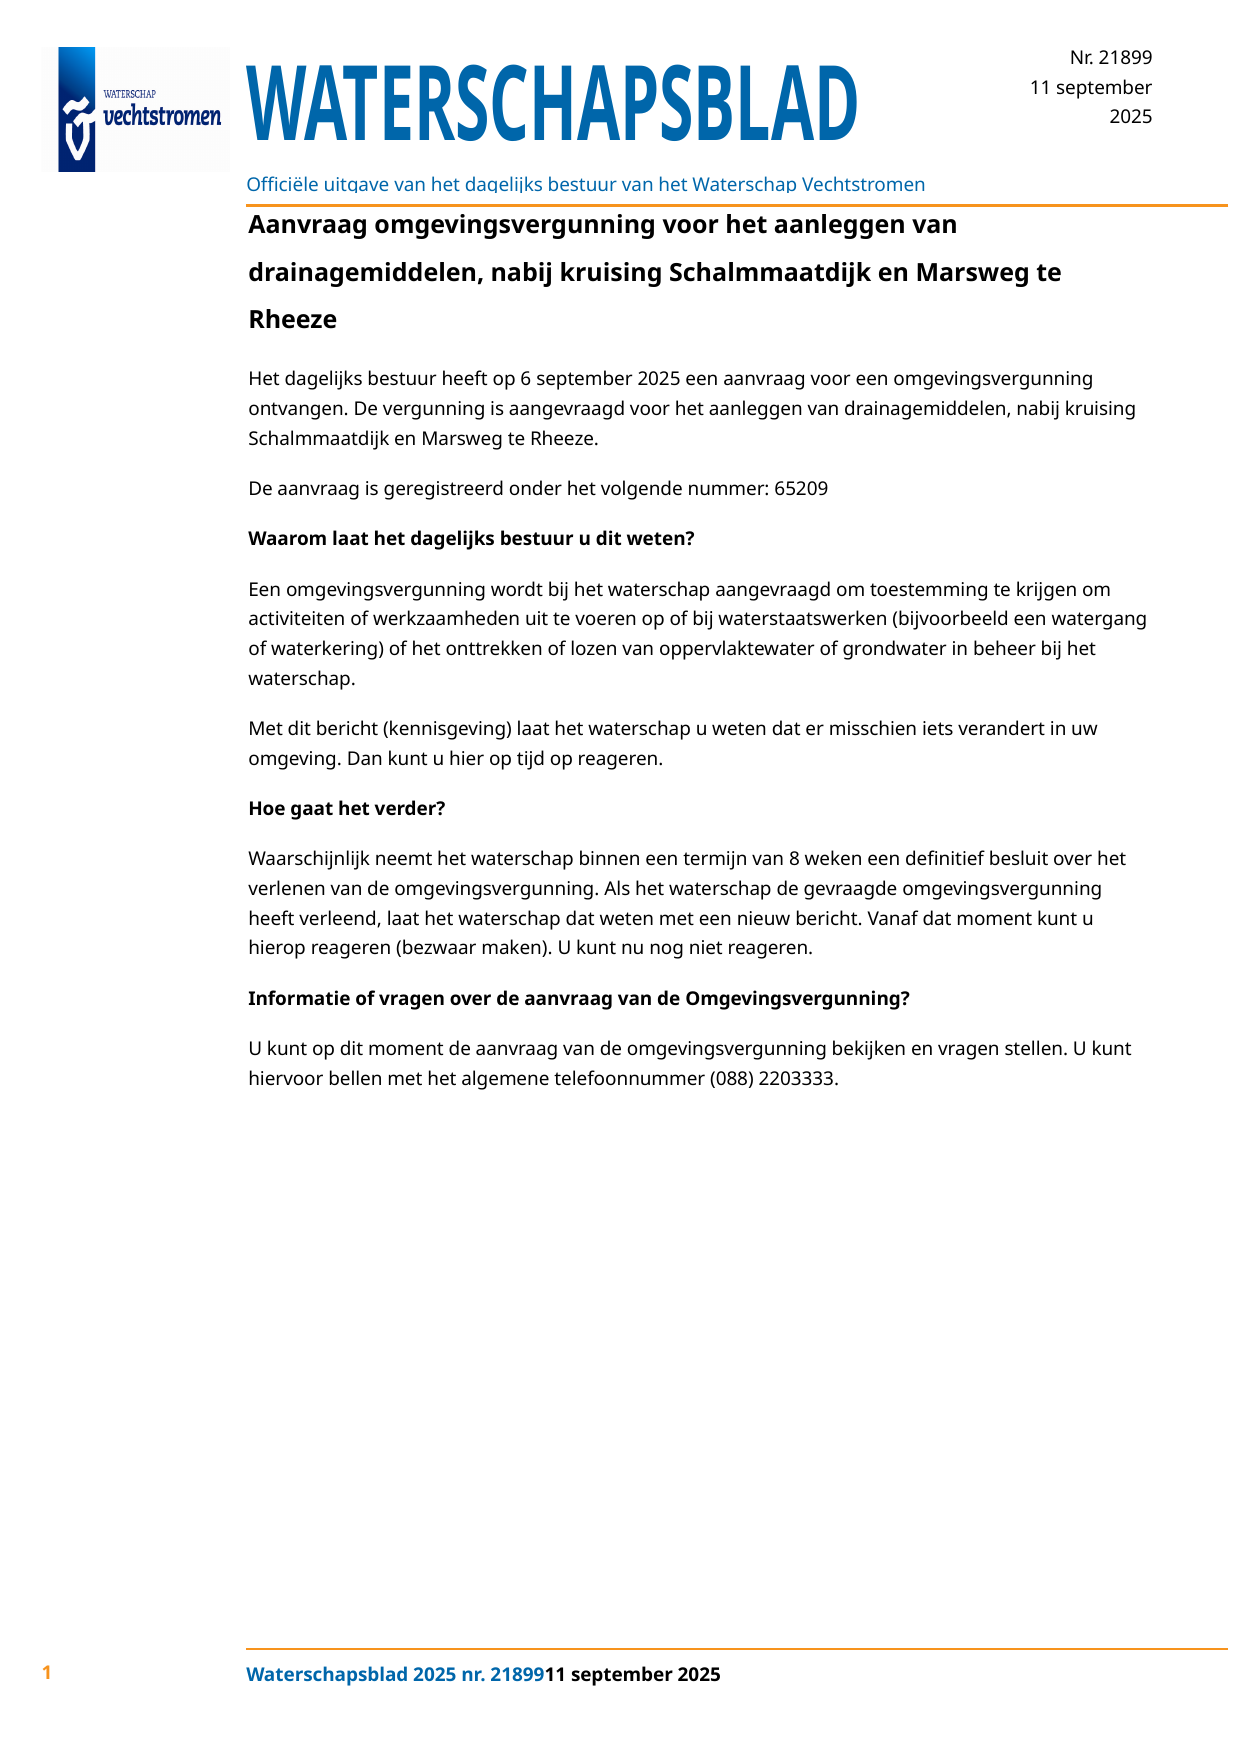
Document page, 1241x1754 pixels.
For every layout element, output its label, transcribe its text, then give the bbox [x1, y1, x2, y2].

picture [41, 47, 231, 172]
text Informatie of vragen over de aanvraag van de Omgevingsvergunning? [248, 985, 1152, 1010]
text Aanvraag omgevingsvergunning voor het aanleggen van drainagemiddelen, nabij kruising Schalmmaatdijk en Marsweg te Rheeze [248, 207, 1152, 336]
text De aanvraag is geregistreerd onder het volgende nummer: 65209 [248, 475, 1152, 501]
text U kunt op dit moment de aanvraag van de omgevingsvergunning bekijken en vragen stellen. U kunt hiervoor bellen met het algemene telefoonnummer (088) 2203333. [248, 1035, 1152, 1090]
text Waarom laat het dagelijks bestuur u dit weten? [248, 526, 1152, 551]
text Hoe gaat het verder? [248, 795, 1152, 821]
text Waarschijnlijk neemt het waterschap binnen een termijn van 8 weken een definitief besluit over het verlenen van de omgevingsvergunning. Als het waterschap de gevraagde omgevingsvergunning heeft verleend, laat het waterschap dat weten met een nieuw bericht. Vanaf dat moment kunt u hierop reageren (bezwaar maken). U kunt nu nog niet reageren. [248, 846, 1152, 960]
text Met dit bericht (kennisgeving) laat het waterschap u weten dat er misschien iets verandert in uw omgeving. Dan kunt u hier op tijd op reageren. [248, 715, 1152, 770]
text Een omgevingsvergunning wordt bij het waterschap aangevraagd om toestemming te krijgen om activiteiten of werkzaamheden uit te voeren op of bij waterstaatswerken (bijvoorbeeld een watergang of waterkering) of het onttrekken of lozen van oppervlaktewater of grondwater in beheer bij het waterschap. [248, 576, 1152, 690]
text Het dagelijks bestuur heeft op 6 september 2025 een aanvraag voor een omgevingsvergunning ontvangen. De vergunning is aangevraagd voor het aanleggen van drainagemiddelen, nabij kruising Schalmmaatdijk en Marsweg te Rheeze. [248, 366, 1152, 450]
